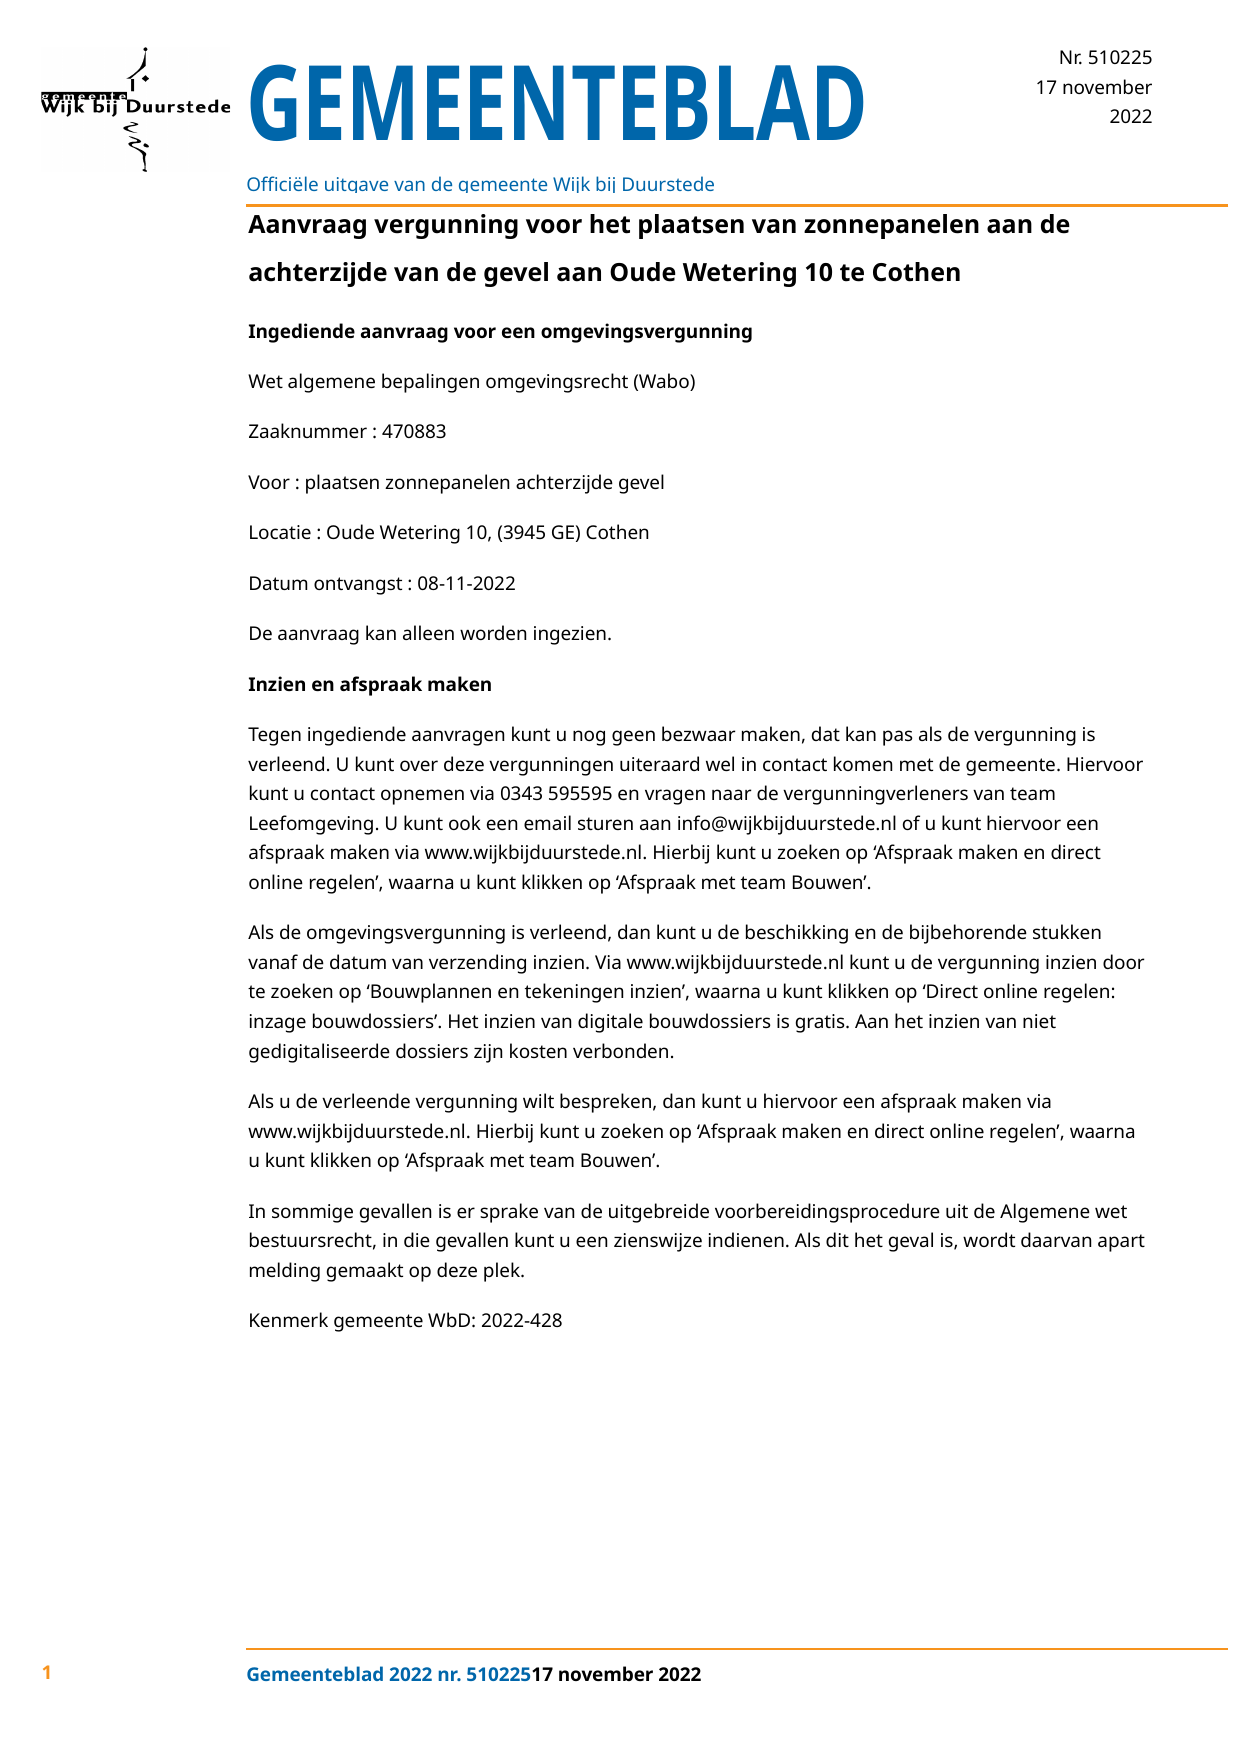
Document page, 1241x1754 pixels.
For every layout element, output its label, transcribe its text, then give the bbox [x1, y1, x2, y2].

text Inzien en afspraak maken [248, 671, 1152, 697]
text Voor : plaatsen zonnepanelen achterzijde gevel [248, 469, 1152, 495]
text Aanvraag vergunning voor het plaatsen van zonnepanelen aan de achterzijde van de gevel aan Oude Wetering 10 te Cothen [248, 207, 1152, 288]
text Tegen ingediende aanvragen kunt u nog geen bezwaar maken, dat kan pas als de vergunning is verleend. U kunt over deze vergunningen uiteraard wel in contact komen met de gemeente. Hiervoor kunt u contact opnemen via 0343 595595 en vragen naar de vergunningverleners van team Leefomgeving. U kunt ook een email sturen aan info@wijkbijduurstede.nl of u kunt hiervoor een afspraak maken via www.wijkbijduurstede.nl. Hierbij kunt u zoeken op ‘Afspraak maken en direct online regelen’, waarna u kunt klikken op ‘Afspraak met team Bouwen’. [248, 721, 1152, 895]
text Locatie : Oude Wetering 10, (3945 GE) Cothen [248, 519, 1152, 545]
text Zaaknummer : 470883 [248, 419, 1152, 444]
text Wet algemene bepalingen omgevingsrecht (Wabo) [248, 368, 1152, 394]
text Datum ontvangst : 08-11-2022 [248, 570, 1152, 596]
text In sommige gevallen is er sprake van de uitgebreide voorbereidingsprocedure uit de Algemene wet bestuursrecht, in die gevallen kunt u een zienswijze indienen. Als dit het geval is, wordt daarvan apart melding gemaakt op deze plek. [248, 1198, 1152, 1283]
text Kenmerk gemeente WbD: 2022-428 [248, 1307, 1152, 1333]
text Als u de verleende vergunning wilt bespreken, dan kunt u hiervoor een afspraak maken via www.wijkbijduurstede.nl. Hierbij kunt u zoeken op ‘Afspraak maken en direct online regelen’, waarna u kunt klikken op ‘Afspraak met team Bouwen’. [248, 1088, 1152, 1173]
text De aanvraag kan alleen worden ingezien. [248, 620, 1152, 646]
text Als de omgevingsvergunning is verleend, dan kunt u de beschikking en de bijbehorende stukken vanaf de datum van verzending inzien. Via www.wijkbijduurstede.nl kunt u de vergunning inzien door te zoeken op ‘Bouwplannen en tekeningen inzien’, waarna u kunt klikken op ‘Direct online regelen: inzage bouwdossiers’. Het inzien van digitale bouwdossiers is gratis. Aan het inzien van niet gedigitaliseerde dossiers zijn kosten verbonden. [248, 919, 1152, 1064]
picture [41, 47, 231, 172]
text Ingediende aanvraag voor een omgevingsvergunning [248, 318, 1152, 344]
